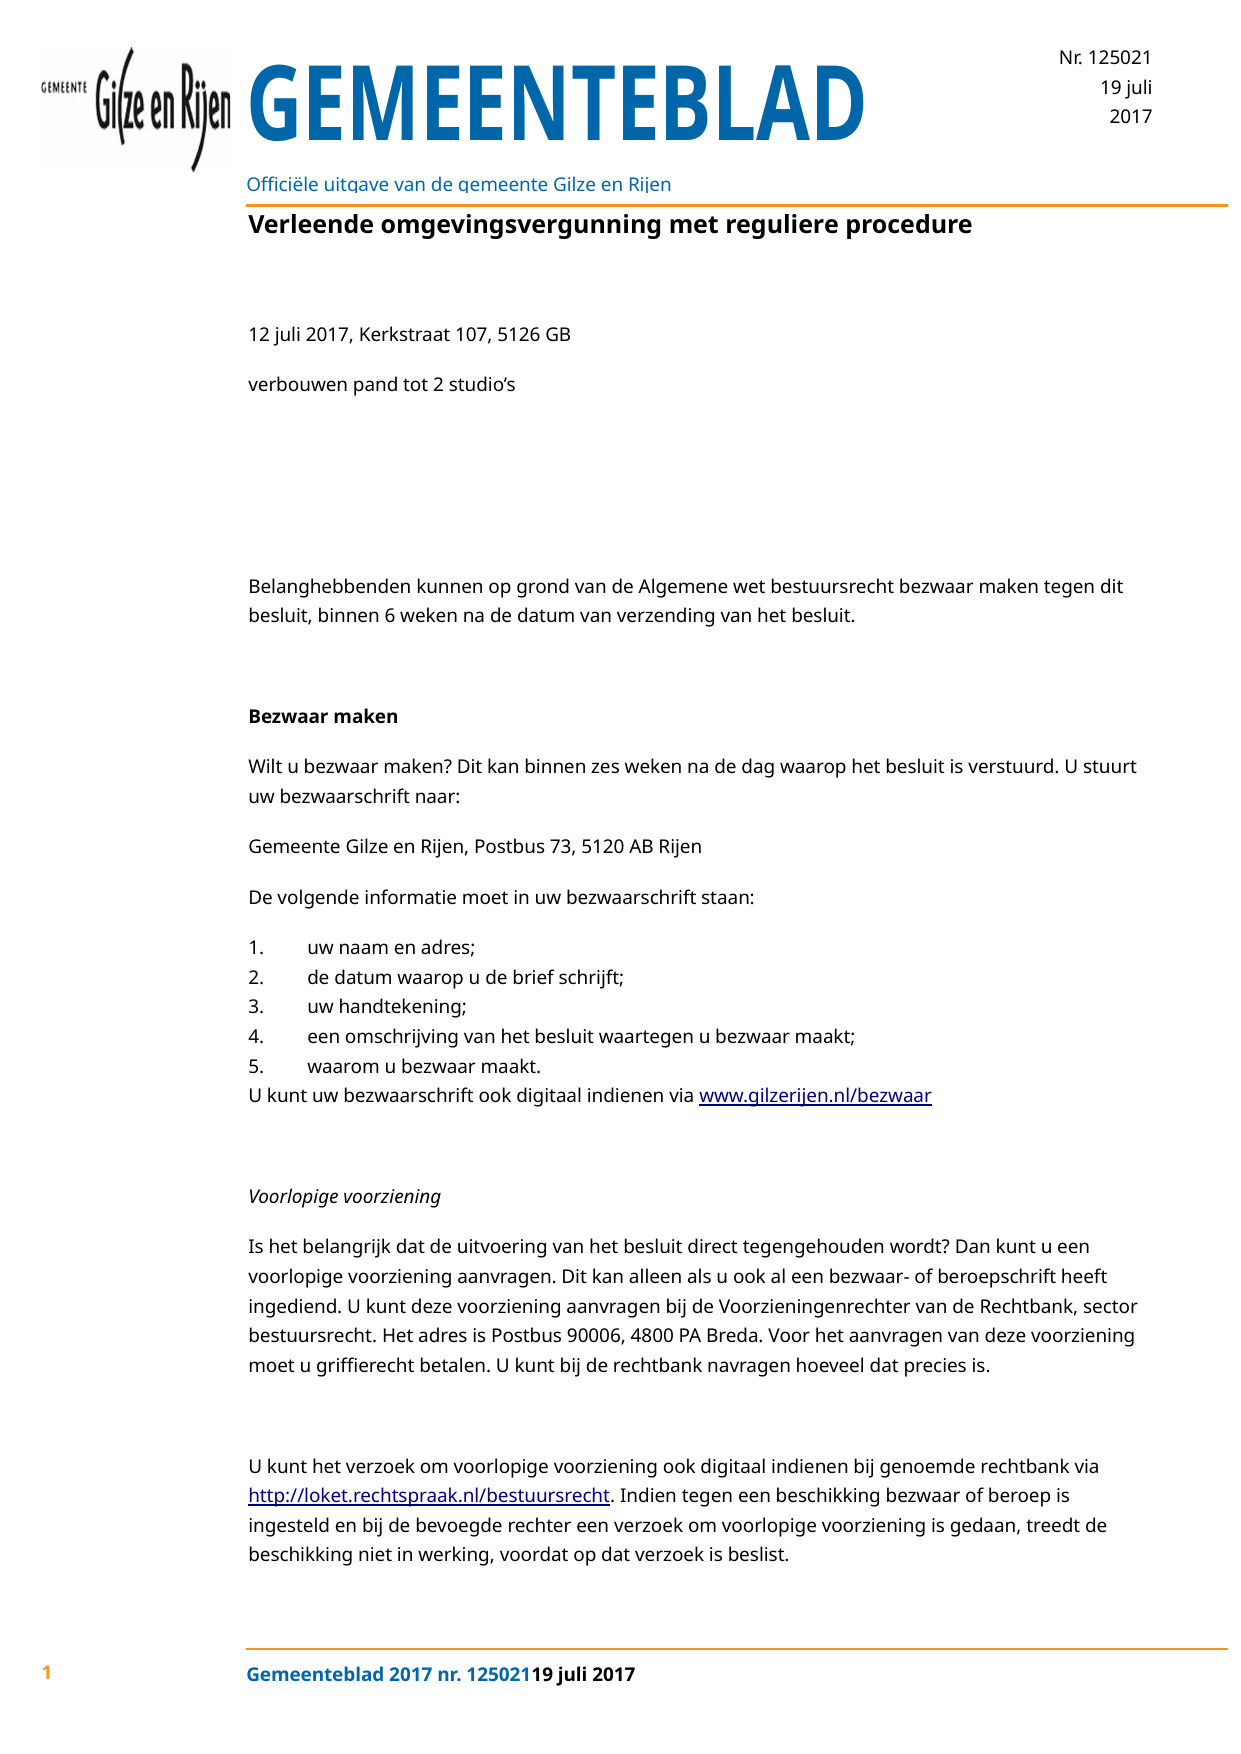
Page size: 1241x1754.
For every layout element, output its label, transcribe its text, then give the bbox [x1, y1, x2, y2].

text Wilt u bezwaar maken? Dit kan binnen zes weken na de dag waarop het besluit is verstuurd. U stuurt uw bezwaarschrift naar: [248, 754, 1152, 809]
text U kunt het verzoek om voorlopige voorziening ook digitaal indienen bij genoemde rechtbank via http://loket.rechtspraak.nl/bestuursrecht. Indien tegen een beschikking bezwaar of beroep is ingesteld en bij de bevoegde rechter een verzoek om voorlopige voorziening is gedaan, treedt de beschikking niet in werking, voordat op dat verzoek is beslist. [248, 1453, 1152, 1567]
text U kunt uw bezwaarschrift ook digitaal indienen via www.gilzerijen.nl/bezwaar [248, 1082, 1152, 1108]
picture [41, 47, 231, 172]
text Bezwaar maken [248, 703, 1152, 729]
list uw naam en adres; [248, 934, 1152, 960]
text Is het belangrijk dat de uitvoering van het besluit direct tegengehouden wordt? Dan kunt u een voorlopige voorziening aanvragen. Dit kan alleen als u ook al een bezwaar- of beroepschrift heeft ingediend. U kunt deze voorziening aanvragen bij de Voorzieningenrechter van de Rechtbank, sector bestuursrecht. Het adres is Postbus 90006, 4800 PA Breda. Voor het aanvragen van deze voorziening moet u griffierecht betalen. U kunt bij de rechtbank navragen hoeveel dat precies is. [248, 1234, 1152, 1378]
text Voorlopige voorziening [248, 1183, 1152, 1209]
list de datum waarop u de brief schrijft; [248, 964, 1152, 990]
text verbouwen pand tot 2 studio’s [248, 371, 1152, 397]
text Verleende omgevingsvergunning met reguliere procedure [248, 207, 1152, 241]
list uw handtekening; [248, 994, 1152, 1019]
text Gemeente Gilze en Rijen, Postbus 73, 5120 AB Rijen [248, 834, 1152, 859]
text 12 juli 2017, Kerkstraat 107, 5126 GB [248, 321, 1152, 346]
text Belanghebbenden kunnen op grond van de Algemene wet bestuursrecht bezwaar maken tegen dit besluit, binnen 6 weken na de datum van verzending van het besluit. [248, 573, 1152, 628]
list waarom u bezwaar maakt. [248, 1053, 1152, 1078]
list een omschrijving van het besluit waartegen u bezwaar maakt; [248, 1023, 1152, 1049]
text De volgende informatie moet in uw bezwaarschrift staan: [248, 884, 1152, 910]
